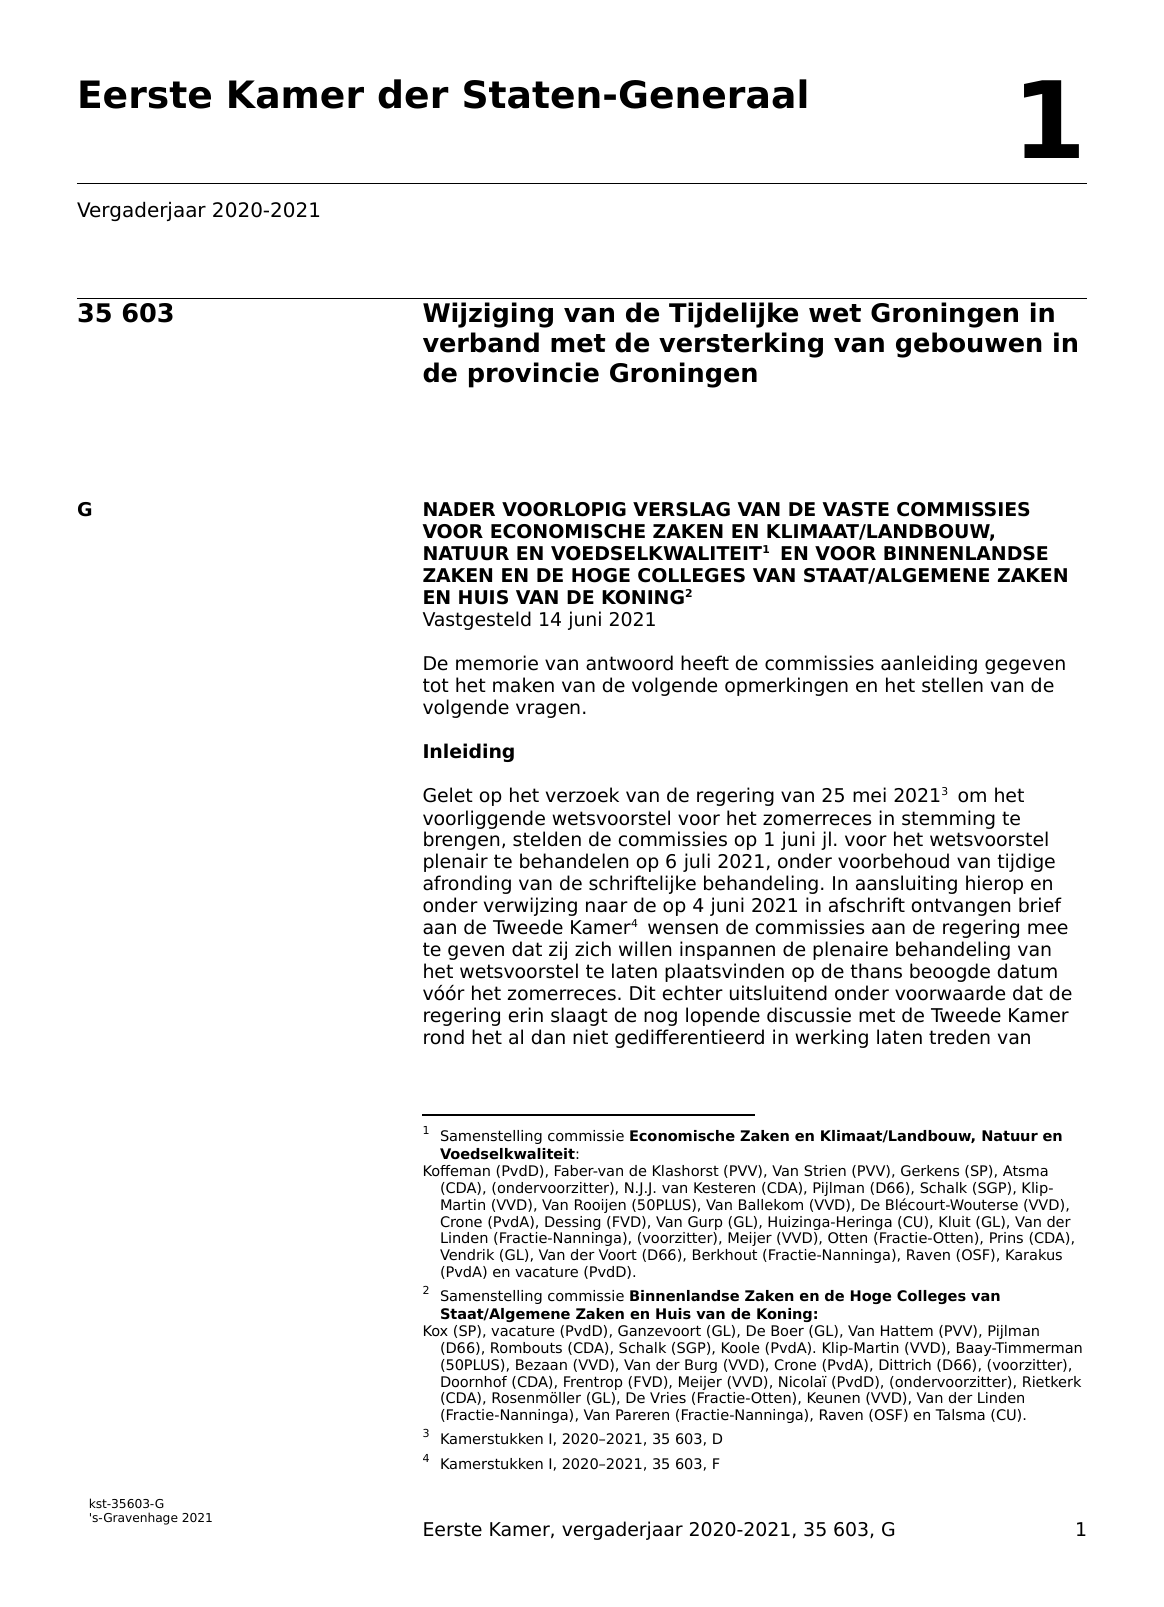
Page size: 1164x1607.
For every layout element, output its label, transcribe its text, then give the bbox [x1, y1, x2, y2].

text Samenstelling commissie Economische Zaken en Klimaat/Landbouw, Natuur en Voedselkwaliteit: [422, 1124, 1087, 1163]
text Kamerstukken I, 2020–2021, 35 603, F [422, 1452, 1087, 1474]
text Kamerstukken I, 2020–2021, 35 603, D [422, 1427, 1087, 1449]
text 's-Gravenhage 2021 [88, 1511, 323, 1525]
subtitle G NADER VOORLOPIG VERSLAG VAN DE VASTE COMMISSIES VOOR ECONOMISCHE ZAKEN EN KLIMAAT/LANDBOUW, NATUUR EN VOEDSELKWALITEIT EN VOOR BINNENLANDSE ZAKEN EN DE HOGE COLLEGES VAN STAAT/ALGEMENE ZAKEN EN HUIS VAN DE KONING [77, 499, 1087, 609]
text Koffeman (PvdD), Faber-van de Klashorst (PVV), Van Strien (PVV), Gerkens (SP), Atsma (CDA), (ondervoorzitter), N.J.J. van Kesteren (CDA), Pijlman (D66), Schalk (SGP), Klip-Martin (VVD), Van Rooijen (50PLUS), Van Ballekom (VVD), De Blécourt-Wouterse (VVD), Crone (PvdA), Dessing (FVD), Van Gurp (GL), Huizinga-Heringa (CU), Kluit (GL), Van der Linden (Fractie-Nanninga), (voorzitter), Meijer (VVD), Otten (Fractie-Otten), Prins (CDA), Vendrik (GL), Van der Voort (D66), Berkhout (Fractie-Nanninga), Raven (OSF), Karakus (PvdA) en vacature (PvdD). [422, 1163, 1087, 1281]
text Samenstelling commissie Binnenlandse Zaken en de Hoge Colleges van Staat/Algemene Zaken en Huis van de Koning: [422, 1284, 1087, 1323]
subtitle Inleiding [422, 741, 1087, 763]
text kst-35603-G [88, 1497, 323, 1511]
subtitle 35 603 Wijziging van de Tijdelijke wet Groningen in verband met de versterking van gebouwen in de provincie Groningen [77, 299, 1087, 388]
text Vastgesteld 14 juni 2021 [422, 609, 1087, 631]
text Gelet op het verzoek van de regering van 25 mei 2021 om het voorliggende wetsvoorstel voor het zomerreces in stemming te brengen, stelden de commissies op 1 juni jl. voor het wetsvoorstel plenair te behandelen op 6 juli 2021, onder voorbehoud van tijdige afronding van de schriftelijke behandeling. In aansluiting hierop en onder verwijzing naar de op 4 juni 2021 in afschrift ontvangen brief aan de Tweede Kamer wensen de commissies aan de regering mee te geven dat zij zich willen inspannen de plenaire behandeling van het wetsvoorstel te laten plaatsvinden op de thans beoogde datum vóór het zomerreces. Dit echter uitsluitend onder voorwaarde dat de regering erin slaagt de nog lopende discussie met de Tweede Kamer rond het al dan niet gedifferentieerd in werking laten treden van [422, 785, 1087, 1049]
table_header Eerste Kamer der Staten-Generaal [77, 59, 886, 183]
text Kox (SP), vacature (PvdD), Ganzevoort (GL), De Boer (GL), Van Hattem (PVV), Pijlman (D66), Rombouts (CDA), Schalk (SGP), Koole (PvdA). Klip-Martin (VVD), Baay-Timmerman (50PLUS), Bezaan (VVD), Van der Burg (VVD), Crone (PvdA), Dittrich (D66), (voorzitter), Doornhof (CDA), Frentrop (FVD), Meijer (VVD), Nicolaï (PvdD), (ondervoorzitter), Rietkerk (CDA), Rosenmöller (GL), De Vries (Fractie-Otten), Keunen (VVD), Van der Linden (Fractie-Nanninga), Van Pareren (Fractie-Nanninga), Raven (OSF) en Talsma (CU). [422, 1323, 1087, 1424]
table_cell Vergaderjaar 2020-2021 [77, 184, 1087, 298]
text De memorie van antwoord heeft de commissies aanleiding gegeven tot het maken van de volgende opmerkingen en het stellen van de volgende vragen. [422, 653, 1087, 719]
table_header 1 [886, 59, 1087, 183]
